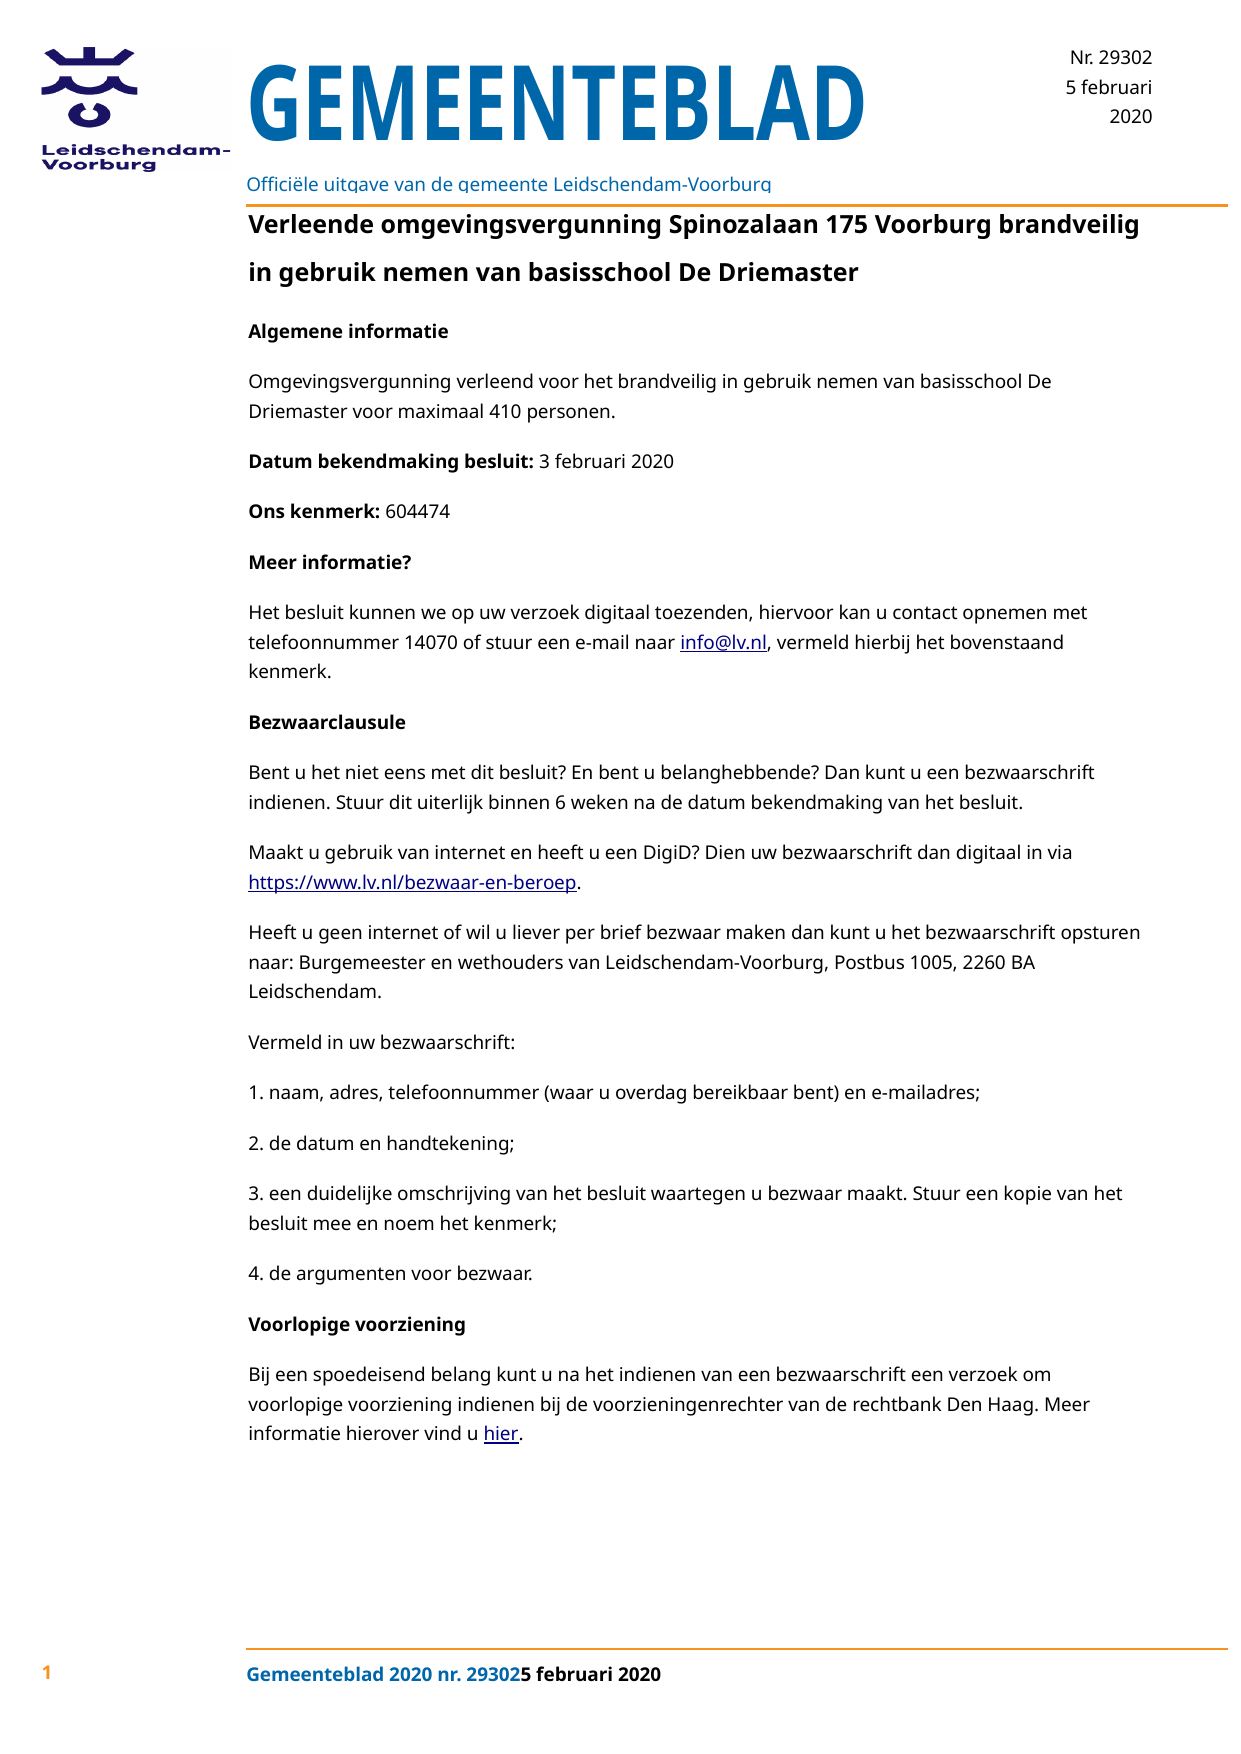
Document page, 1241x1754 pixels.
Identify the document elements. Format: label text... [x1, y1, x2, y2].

text Algemene informatie [248, 318, 1152, 344]
text Bij een spoedeisend belang kunt u na het indienen van een bezwaarschrift een verzoek om voorlopige voorziening indienen bij de voorzieningenrechter van de rechtbank Den Haag. Meer informatie hierover vind u hier. [248, 1361, 1152, 1446]
text Verleende omgevingsvergunning Spinozalaan 175 Voorburg brandveilig in gebruik nemen van basisschool De Driemaster [248, 207, 1152, 288]
text Bezwaarclausule [248, 709, 1152, 735]
text Meer informatie? [248, 549, 1152, 575]
text Heeft u geen internet of wil u liever per brief bezwaar maken dan kunt u het bezwaarschrift opsturen naar: Burgemeester en wethouders van Leidschendam-Voorburg, Postbus 1005, 2260 BA Leidschendam. [248, 919, 1152, 1004]
text Vermeld in uw bezwaarschrift: [248, 1029, 1152, 1055]
text Voorlopige voorziening [248, 1311, 1152, 1337]
picture [41, 47, 231, 172]
text Omgevingsvergunning verleend voor het brandveilig in gebruik nemen van basisschool De Driemaster voor maximaal 410 personen. [248, 368, 1152, 424]
text 1. naam, adres, telefoonnummer (waar u overdag bereikbaar bent) en e-mailadres; [248, 1079, 1152, 1105]
text 2. de datum en handtekening; [248, 1130, 1152, 1156]
text 3. een duidelijke omschrijving van het besluit waartegen u bezwaar maakt. Stuur een kopie van het besluit mee en noem het kenmerk; [248, 1180, 1152, 1236]
text 4. de argumenten voor bezwaar. [248, 1260, 1152, 1286]
text Maakt u gebruik van internet en heeft u een DigiD? Dien uw bezwaarschrift dan digitaal in via https://www.lv.nl/bezwaar-en-beroep. [248, 839, 1152, 895]
text Bent u het niet eens met dit besluit? En bent u belanghebbende? Dan kunt u een bezwaarschrift indienen. Stuur dit uiterlijk binnen 6 weken na de datum bekendmaking van het besluit. [248, 759, 1152, 815]
text Ons kenmerk: 604474 [248, 499, 1152, 524]
text Datum bekendmaking besluit: 3 februari 2020 [248, 448, 1152, 474]
text Het besluit kunnen we op uw verzoek digitaal toezenden, hiervoor kan u contact opnemen met telefoonnummer 14070 of stuur een e-mail naar info@lv.nl, vermeld hierbij het bovenstaand kenmerk. [248, 599, 1152, 684]
